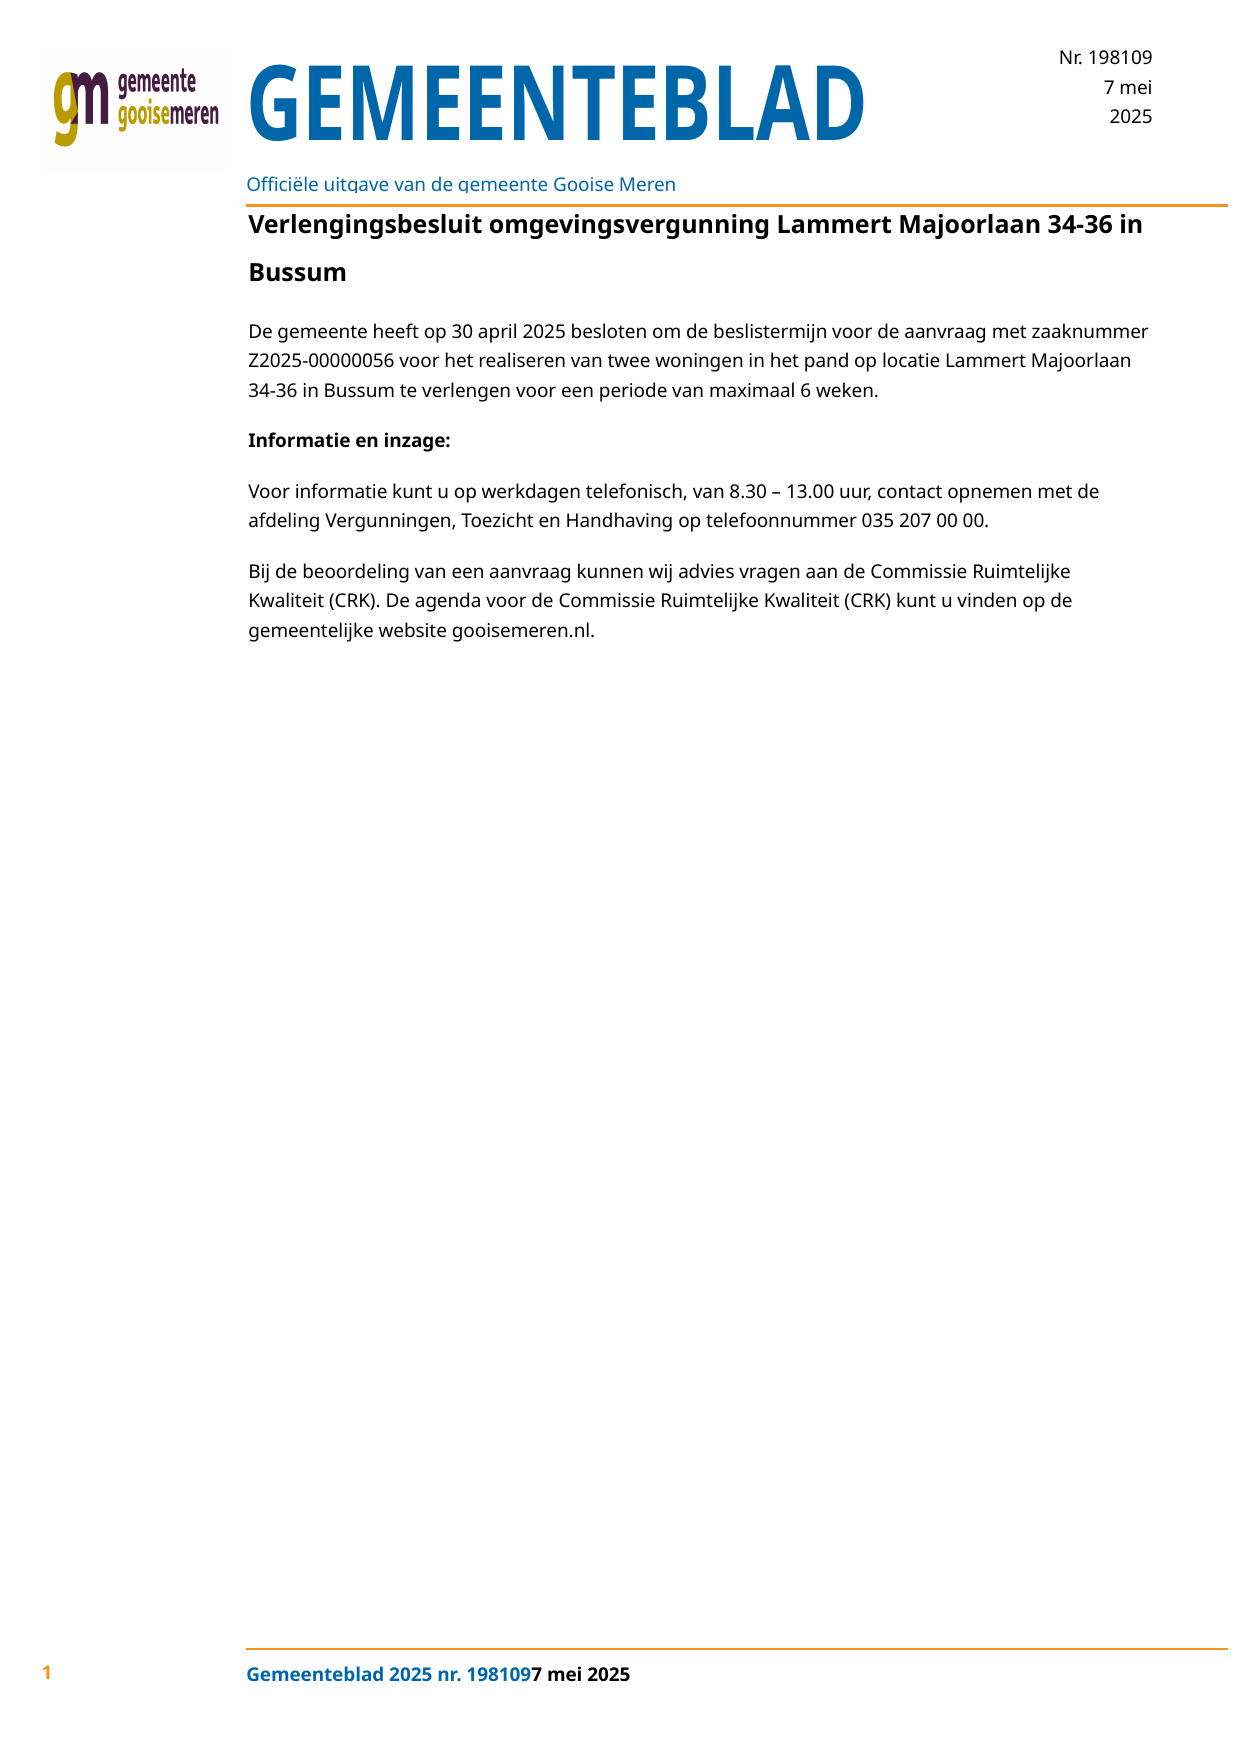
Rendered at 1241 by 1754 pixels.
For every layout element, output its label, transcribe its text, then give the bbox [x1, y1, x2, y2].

text Verlengingsbesluit omgevingsvergunning Lammert Majoorlaan 34-36 in Bussum [248, 207, 1152, 288]
text Bij de beoordeling van een aanvraag kunnen wij advies vragen aan de Commissie Ruimtelijke Kwaliteit (CRK). De agenda voor de Commissie Ruimtelijke Kwaliteit (CRK) kunt u vinden op de gemeentelijke website gooisemeren.nl. [248, 558, 1152, 643]
text Informatie en inzage: [248, 427, 1152, 453]
text Voor informatie kunt u op werkdagen telefonisch, van 8.30 – 13.00 uur, contact opnemen met de afdeling Vergunningen, Toezicht en Handhaving op telefoonnummer 035 207 00 00. [248, 478, 1152, 533]
text De gemeente heeft op 30 april 2025 besloten om de beslistermijn voor de aanvraag met zaaknummer Z2025-00000056 voor het realiseren van twee woningen in het pand op locatie Lammert Majoorlaan 34-36 in Bussum te verlengen voor een periode van maximaal 6 weken. [248, 318, 1152, 403]
picture [41, 47, 231, 172]
